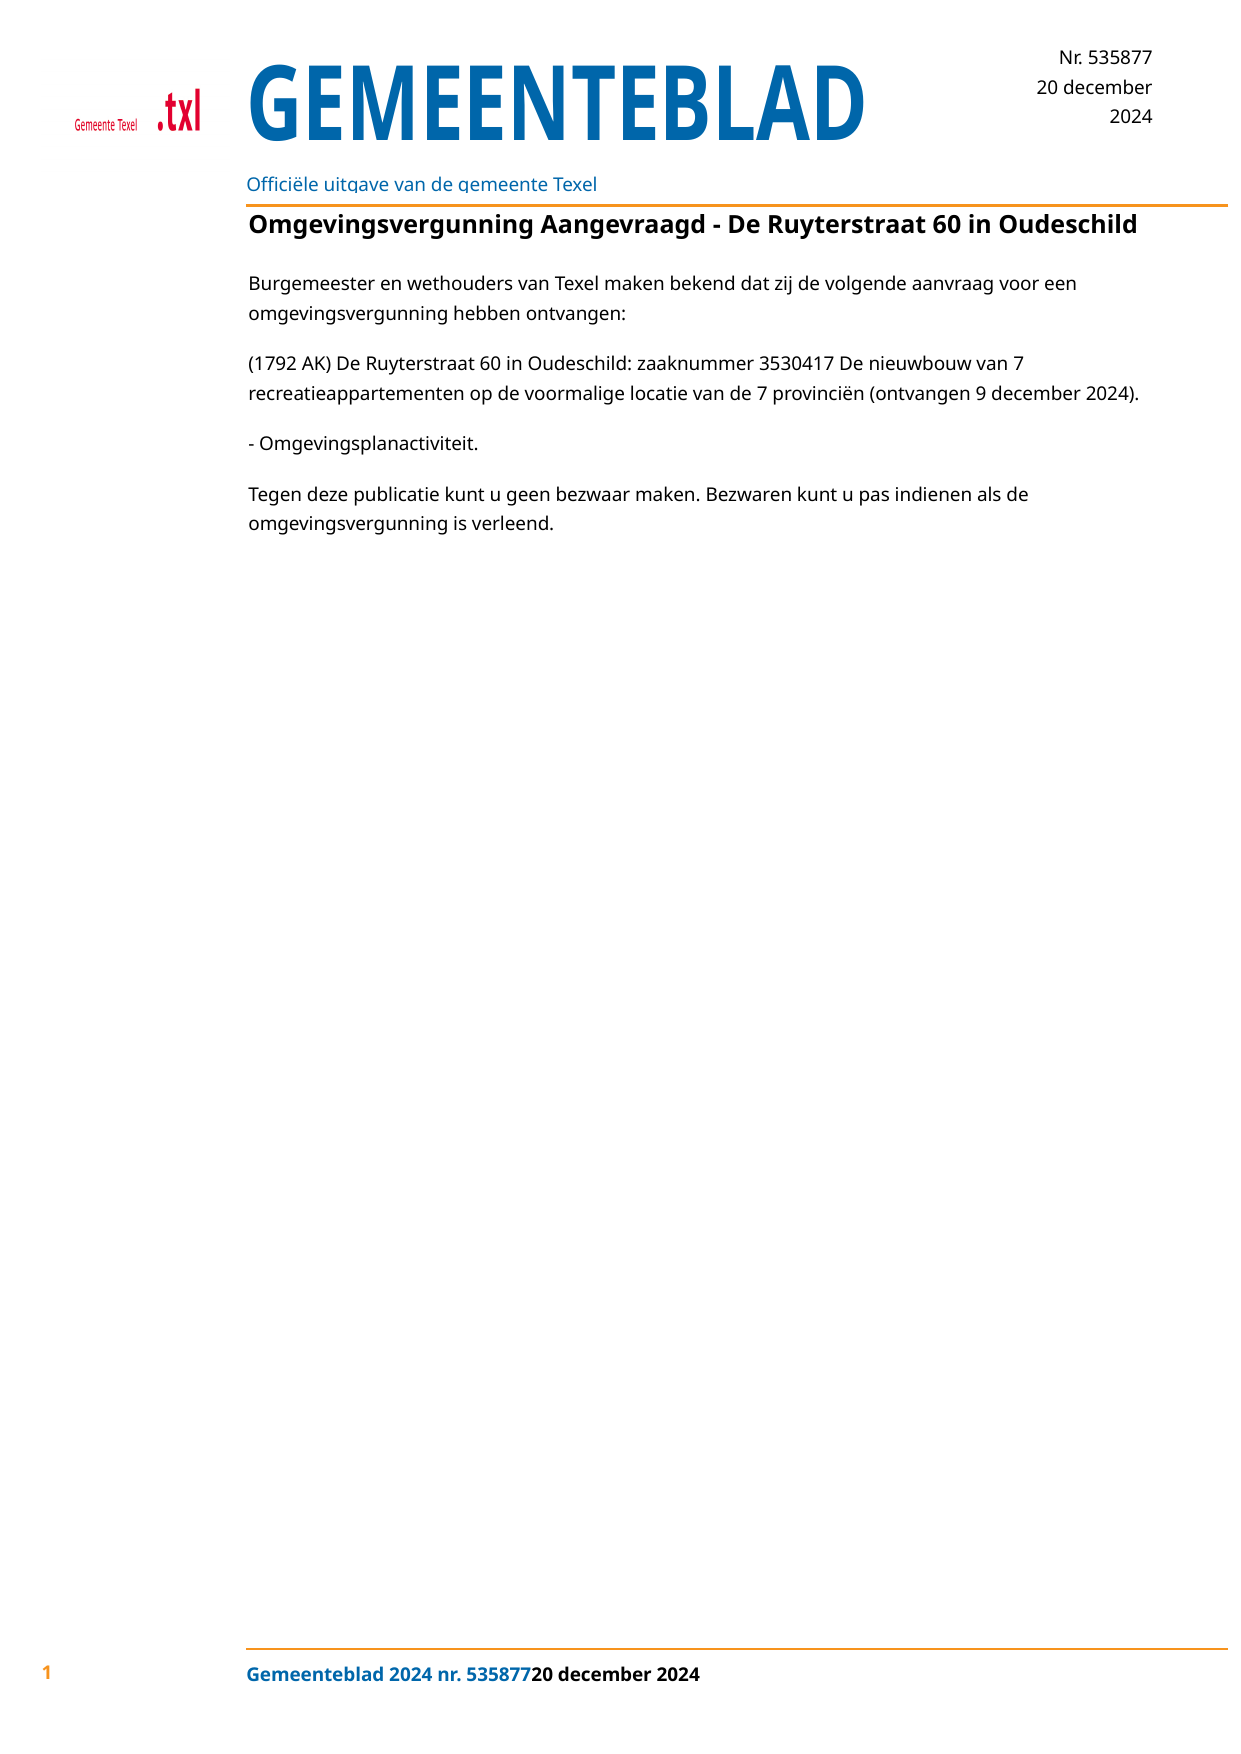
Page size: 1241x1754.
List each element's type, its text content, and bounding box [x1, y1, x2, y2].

text - Omgevingsplanactiviteit. [248, 430, 1152, 456]
picture [41, 47, 231, 172]
text (1792 AK) De Ruyterstraat 60 in Oudeschild: zaaknummer 3530417 De nieuwbouw van 7 recreatieappartementen op de voormalige locatie van de 7 provinciën (ontvangen 9 december 2024). [248, 350, 1152, 406]
text Tegen deze publicatie kunt u geen bezwaar maken. Bezwaren kunt u pas indienen als de omgevingsvergunning is verleend. [248, 481, 1152, 536]
text Burgemeester en wethouders van Texel maken bekend dat zij de volgende aanvraag voor een omgevingsvergunning hebben ontvangen: [248, 270, 1152, 326]
text Omgevingsvergunning Aangevraagd - De Ruyterstraat 60 in Oudeschild [248, 207, 1152, 241]
